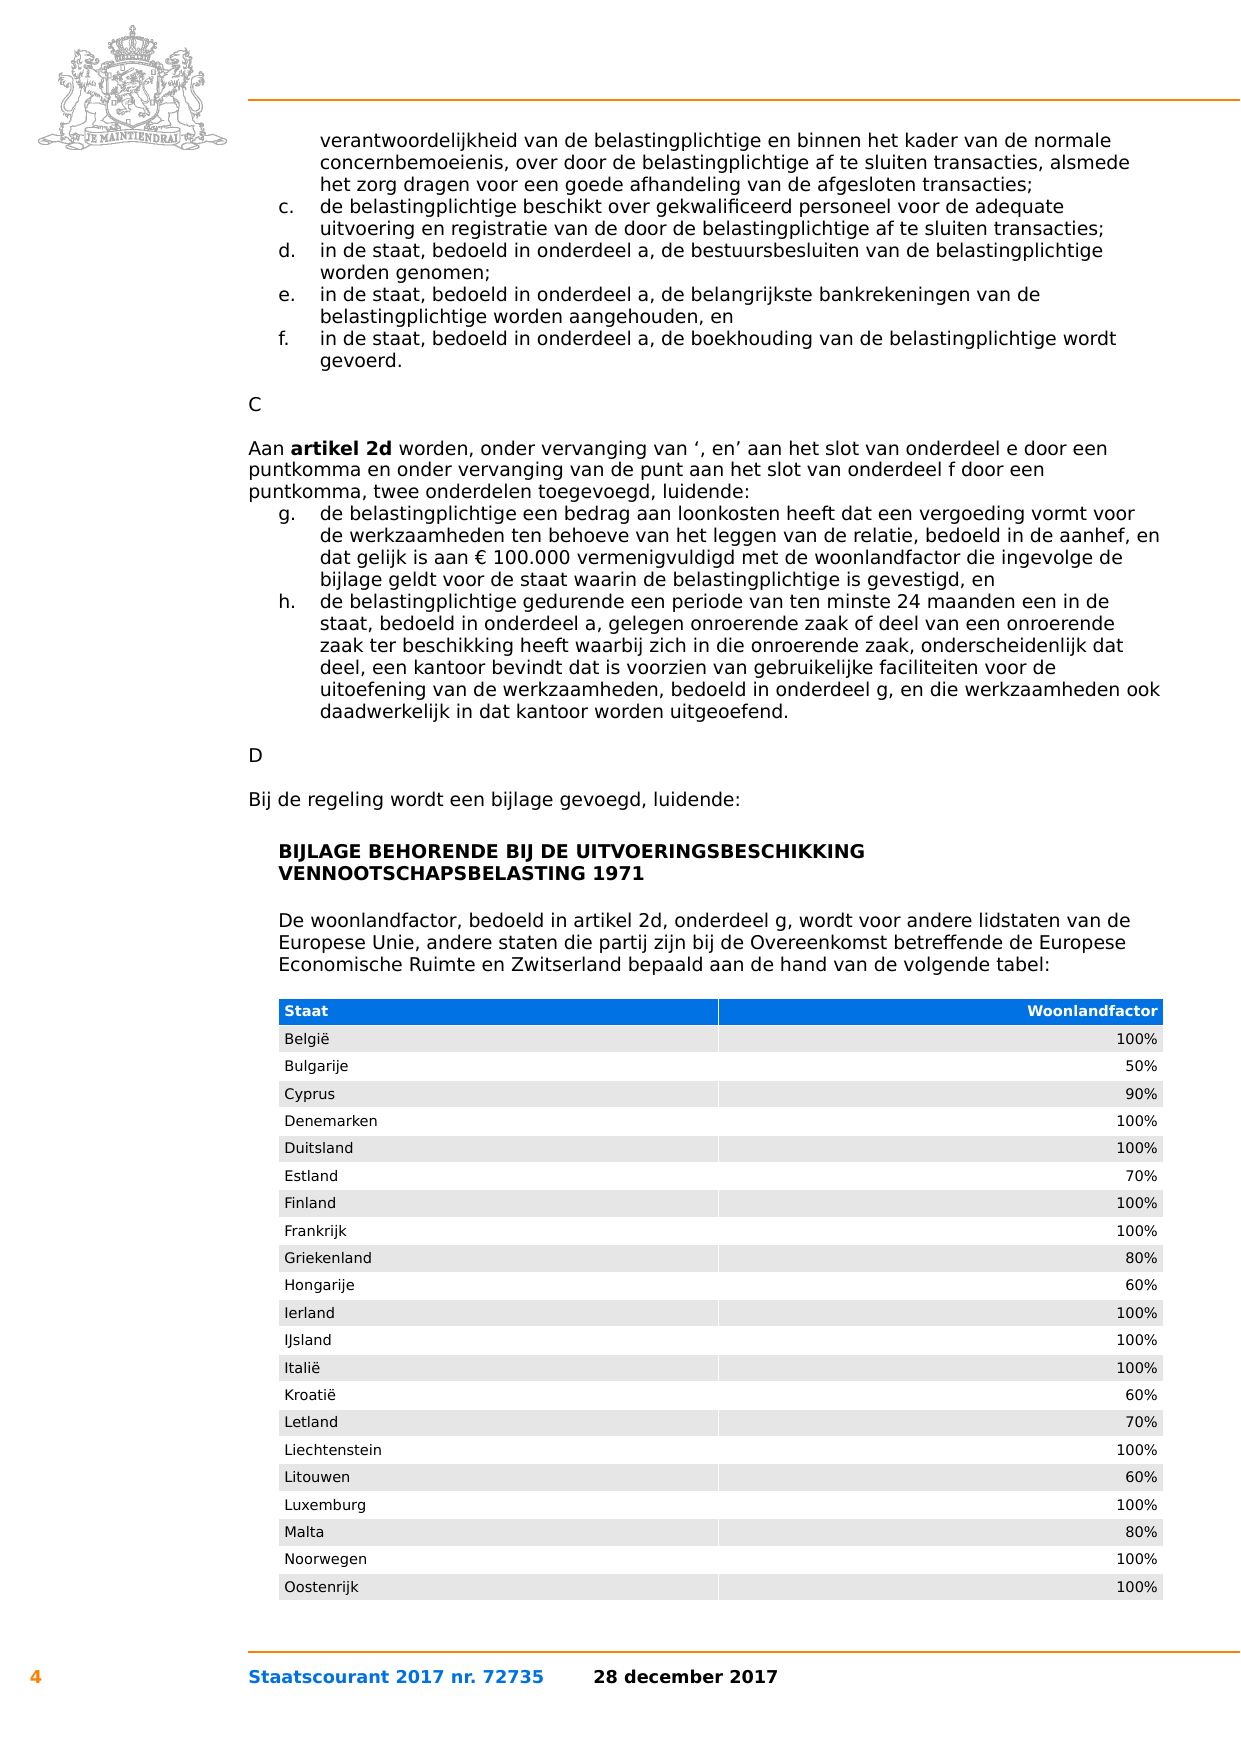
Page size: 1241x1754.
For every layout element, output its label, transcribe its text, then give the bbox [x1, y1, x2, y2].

table_cell 100% [719, 1300, 1163, 1326]
table_cell IJsland [279, 1328, 718, 1354]
table_cell Denemarken [279, 1108, 718, 1134]
table_cell 100% [719, 1218, 1163, 1244]
table_cell Ierland [279, 1300, 718, 1326]
table_cell Luxemburg [279, 1492, 718, 1518]
text c. de belastingplichtige beschikt over gekwalificeerd personeel voor de adequate uitvoering en registratie van de door de belastingplichtige af te sluiten transacties; [278, 196, 1163, 240]
table_cell Finland [279, 1190, 718, 1217]
table_cell 80% [719, 1245, 1163, 1272]
table_cell 100% [719, 1492, 1163, 1518]
table_cell Liechtenstein [279, 1437, 718, 1463]
text Bij de regeling wordt een bijlage gevoegd, luidende: [248, 789, 1163, 811]
table_cell Malta [279, 1519, 718, 1546]
table_cell 90% [719, 1081, 1163, 1107]
table_cell 70% [719, 1410, 1163, 1436]
table_cell 100% [719, 1108, 1163, 1134]
text C [248, 393, 1163, 416]
table_cell 70% [719, 1163, 1163, 1189]
table_cell Cyprus [279, 1081, 718, 1107]
table_cell Estland [279, 1163, 718, 1189]
table_cell 60% [719, 1464, 1163, 1491]
table_cell 100% [719, 1190, 1163, 1217]
table_cell 100% [719, 1136, 1163, 1162]
table_cell 100% [719, 1547, 1163, 1573]
table_cell België [279, 1026, 718, 1052]
text Aan artikel 2d worden, onder vervanging van ‘, en’ aan het slot van onderdeel e door een puntkomma en onder vervanging van de punt aan het slot van onderdeel f door een puntkomma, twee onderdelen toegevoegd, luidende: [248, 437, 1163, 503]
table_cell 100% [719, 1328, 1163, 1354]
table_cell Oostenrijk [279, 1574, 718, 1600]
table_cell Litouwen [279, 1464, 718, 1491]
table_cell 60% [719, 1382, 1163, 1408]
text f. in de staat, bedoeld in onderdeel a, de boekhouding van de belastingplichtige wordt gevoerd. [278, 328, 1163, 372]
table_cell Hongarije [279, 1273, 718, 1299]
picture [38, 25, 227, 150]
text e. in de staat, bedoeld in onderdeel a, de belangrijkste bankrekeningen van de belastingplichtige worden aangehouden, en [278, 284, 1163, 328]
table_cell Noorwegen [279, 1547, 718, 1573]
text h. de belastingplichtige gedurende een periode van ten minste 24 maanden een in de staat, bedoeld in onderdeel a, gelegen onroerende zaak of deel van een onroerende zaak ter beschikking heeft waarbij zich in die onroerende zaak, onderscheidenlijk dat deel, een kantoor bevindt dat is voorzien van gebruikelijke faciliteiten voor de uitoefening van de werkzaamheden, bedoeld in onderdeel g, en die werkzaamheden ook daadwerkelijk in dat kantoor worden uitgeoefend. [278, 591, 1163, 723]
text d. in de staat, bedoeld in onderdeel a, de bestuursbesluiten van de belastingplichtige worden genomen; [278, 240, 1163, 284]
table_cell 100% [719, 1355, 1163, 1381]
table_cell 80% [719, 1519, 1163, 1546]
table_cell 100% [719, 1026, 1163, 1052]
subtitle BIJLAGE BEHORENDE BIJ DE UITVOERINGSBESCHIKKING VENNOOTSCHAPSBELASTING 1971 [278, 841, 1163, 885]
table_cell Kroatië [279, 1382, 718, 1408]
table_cell Duitsland [279, 1136, 718, 1162]
table_cell Italië [279, 1355, 718, 1381]
text verantwoordelijkheid van de belastingplichtige en binnen het kader van de normale concernbemoeienis, over door de belastingplichtige af te sluiten transacties, alsmede het zorg dragen voor een goede afhandeling van de afgesloten transacties; [278, 130, 1163, 196]
table_cell 50% [719, 1054, 1163, 1080]
table_cell Griekenland [279, 1245, 718, 1272]
table_cell Frankrijk [279, 1218, 718, 1244]
table_cell Letland [279, 1410, 718, 1436]
text D [248, 745, 1163, 767]
table_cell 100% [719, 1574, 1163, 1600]
text De woonlandfactor, bedoeld in artikel 2d, onderdeel g, wordt voor andere lidstaten van de Europese Unie, andere staten die partij zijn bij de Overeenkomst betreffende de Europese Economische Ruimte en Zwitserland bepaald aan de hand van de volgende tabel: [278, 910, 1163, 976]
table_cell Bulgarije [279, 1054, 718, 1080]
table_cell 100% [719, 1437, 1163, 1463]
table_header Woonlandfactor [719, 999, 1163, 1025]
table_cell 60% [719, 1273, 1163, 1299]
text g. de belastingplichtige een bedrag aan loonkosten heeft dat een vergoeding vormt voor de werkzaamheden ten behoeve van het leggen van de relatie, bedoeld in de aanhef, en dat gelijk is aan € 100.000 vermenigvuldigd met de woonlandfactor die ingevolge de bijlage geldt voor de staat waarin de belastingplichtige is gevestigd, en [278, 503, 1163, 591]
table_header Staat [279, 999, 718, 1025]
